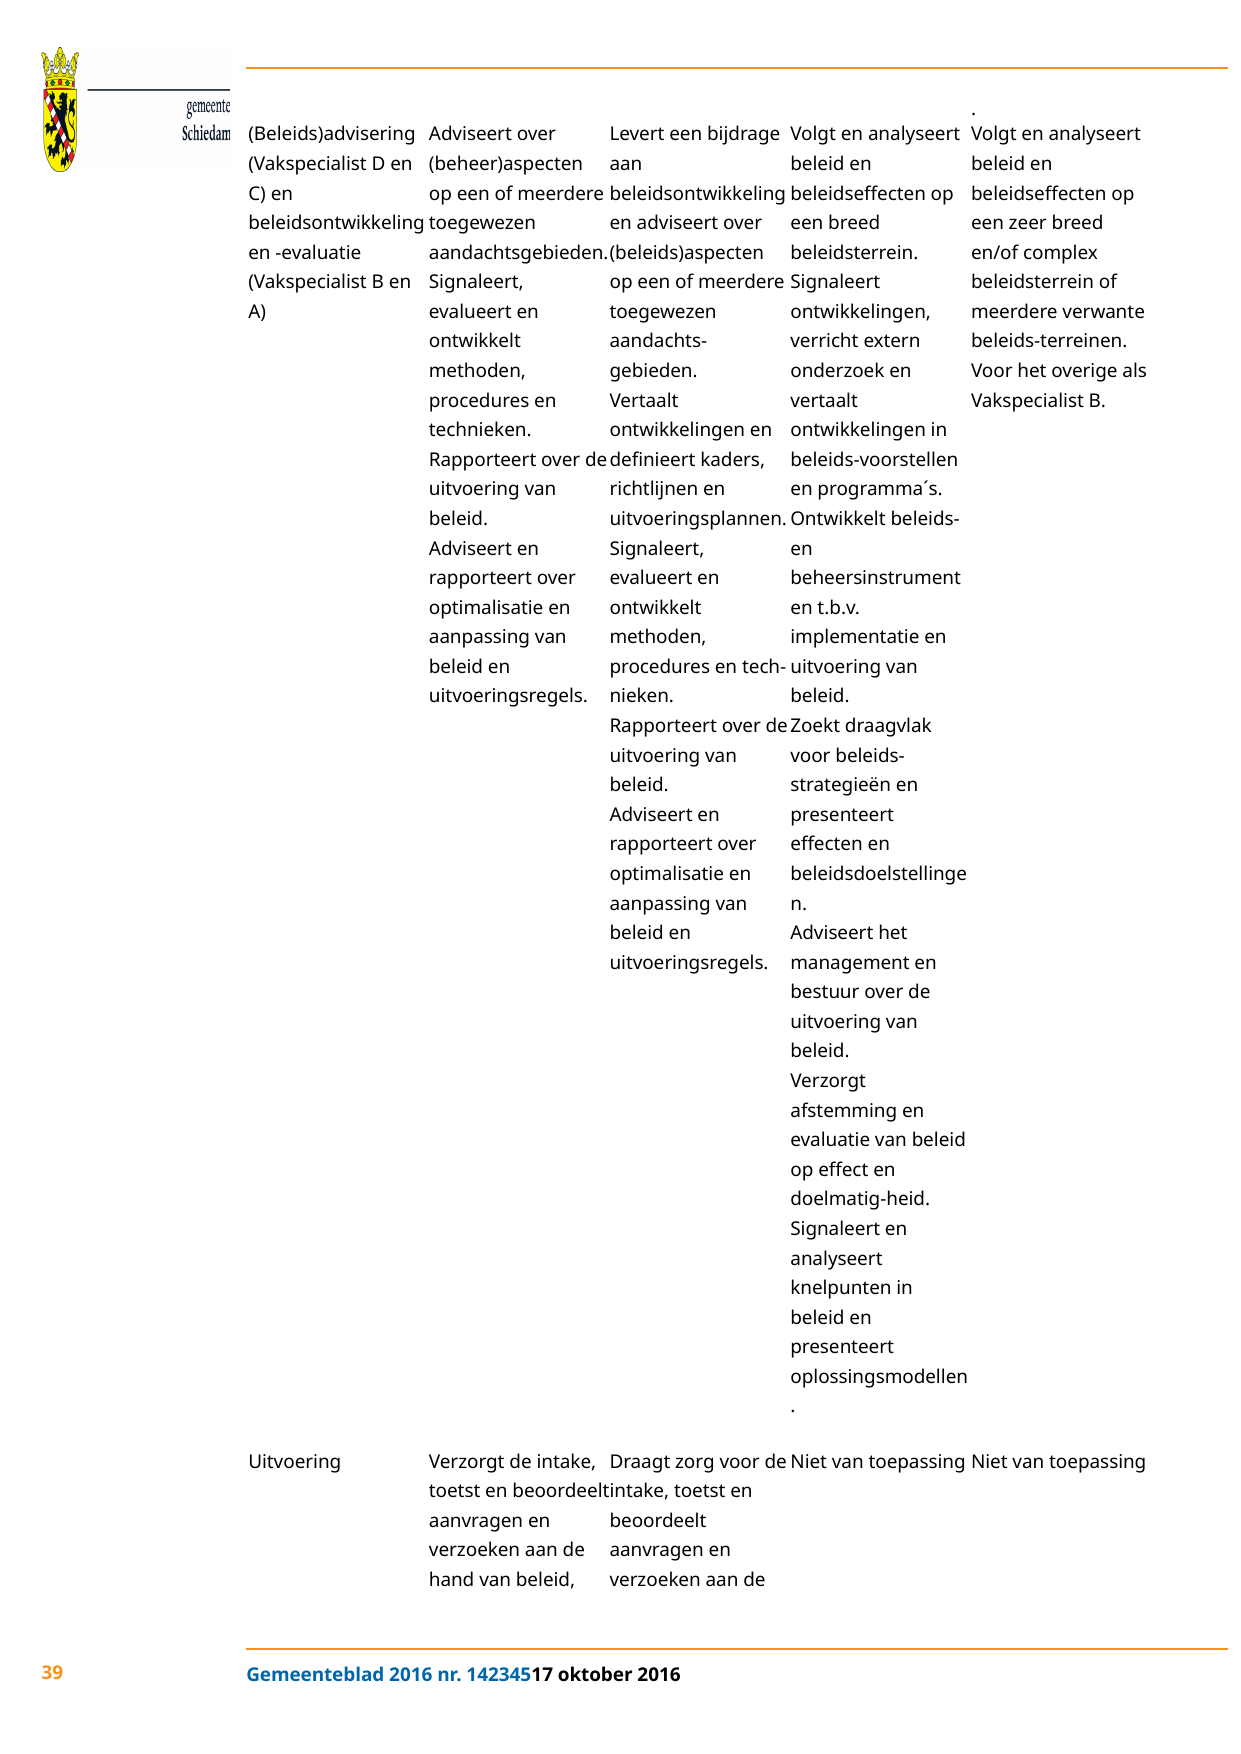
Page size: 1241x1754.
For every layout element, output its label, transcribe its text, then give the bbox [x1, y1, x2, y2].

picture [41, 47, 231, 172]
table_cell Adviseert over (beheer)aspecten op een of meerdere toegewezen aandachtsgebieden. Signaleert, evalueert en ontwikkelt methoden, procedures en technieken. Rapporteert over de uitvoering van beleid. Adviseert en rapporteert over optimalisatie en aanpassing van beleid en uitvoeringsregels. [429, 121, 609, 1448]
table_cell Levert een bijdrage aan beleidsontwikkeling en adviseert over (beleids)aspecten op een of meerdere toegewezen aandachts-gebieden. Vertaalt ontwikkelingen en definieert kaders, richtlijnen en uitvoeringsplannen. Signaleert, evalueert en ontwikkelt methoden, procedures en tech-nieken. Rapporteert over de uitvoering van beleid. Adviseert en rapporteert over optimalisatie en aanpassing van beleid en uitvoeringsregels. [609, 121, 790, 1448]
table_cell Volgt en analyseert beleid en beleidseffecten op een zeer breed en/of complex beleidsterrein of meerdere verwante beleids-terreinen. Voor het overige als Vakspecialist B. [971, 121, 1152, 1448]
table_cell [790, 95, 971, 121]
table_cell [429, 95, 609, 121]
table_cell Draagt zorg voor de intake, toetst en beoordeelt aanvragen en verzoeken aan de [609, 1448, 790, 1592]
table_cell [609, 95, 790, 121]
table_cell Uitvoering [248, 1448, 429, 1592]
table_cell Niet van toepassing [790, 1448, 971, 1592]
table_cell (Beleids)advisering (Vakspecialist D en C) en beleidsontwikkeling en -evaluatie (Vakspecialist B en A) [248, 121, 429, 1448]
table_cell . [971, 95, 1152, 121]
table_cell Volgt en analyseert beleid en beleidseffecten op een breed beleidsterrein. Signaleert ontwikkelingen, verricht extern onderzoek en vertaalt ontwikkelingen in beleids-voorstellen en programma´s. Ontwikkelt beleids- en beheersinstrumenten t.b.v. implementatie en uitvoering van beleid. Zoekt draagvlak voor beleids-strategieën en presenteert effecten en beleidsdoelstellingen. Adviseert het management en bestuur over de uitvoering van beleid. Verzorgt afstemming en evaluatie van beleid op effect en doelmatig-heid. Signaleert en analyseert knelpunten in beleid en presenteert oplossingsmodellen. [790, 121, 971, 1448]
table_cell Verzorgt de intake, toetst en beoordeelt aanvragen en verzoeken aan de hand van beleid, [429, 1448, 609, 1592]
table_cell Niet van toepassing [971, 1448, 1152, 1592]
table_cell [248, 95, 429, 121]
